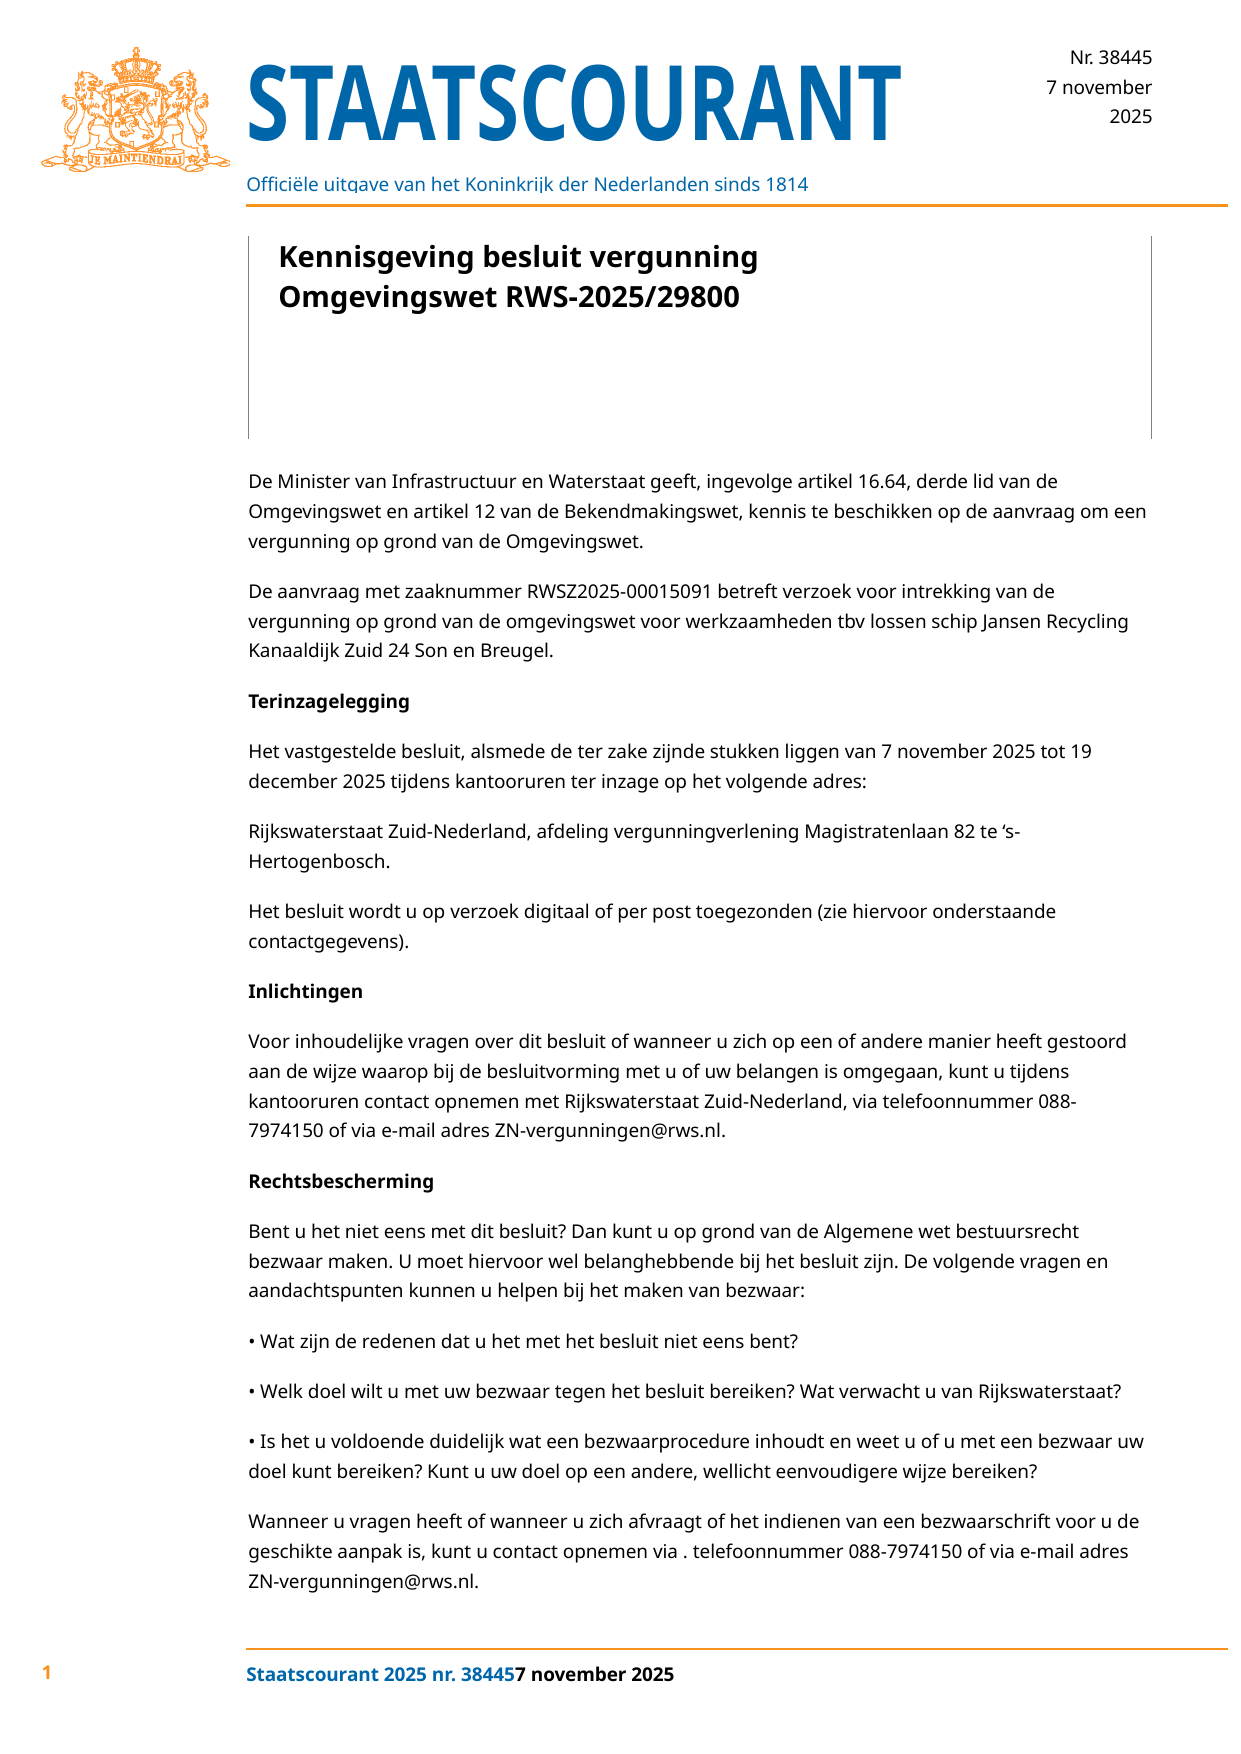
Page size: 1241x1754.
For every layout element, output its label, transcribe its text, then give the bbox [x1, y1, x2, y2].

table_header Kennisgeving besluit vergunning Omgevingswet RWS-2025/29800 [249, 236, 850, 439]
text • Is het u voldoende duidelijk wat een bezwaarprocedure inhoudt en weet u of u met een bezwaar uw doel kunt bereiken? Kunt u uw doel op een andere, wellicht eenvoudigere wijze bereiken? [248, 1429, 1152, 1484]
text Het besluit wordt u op verzoek digitaal of per post toegezonden (zie hiervoor onderstaande contactgegevens). [248, 898, 1152, 953]
text Wanneer u vragen heeft of wanneer u zich afvraagt of het indienen van een bezwaarschrift voor u de geschikte aanpak is, kunt u contact opnemen via . telefoonnummer 088-7974150 of via e-mail adres ZN-vergunningen@rws.nl. [248, 1509, 1152, 1593]
picture [912, 236, 1090, 414]
text • Wat zijn de redenen dat u het met het besluit niet eens bent? [248, 1328, 1152, 1353]
table_header [850, 236, 912, 413]
text • Welk doel wilt u met uw bezwaar tegen het besluit bereiken? Wat verwacht u van Rijkswaterstaat? [248, 1378, 1152, 1404]
text De aanvraag met zaaknummer RWSZ2025-00015091 betreft verzoek voor intrekking van de vergunning op grond van de omgevingswet voor werkzaamheden tbv lossen schip Jansen Recycling Kanaaldijk Zuid 24 Son en Breugel. [248, 578, 1152, 663]
text Bent u het niet eens met dit besluit? Dan kunt u op grond van de Algemene wet bestuursrecht bezwaar maken. U moet hiervoor wel belanghebbende bij het besluit zijn. De volgende vragen en aandachtspunten kunnen u helpen bij het maken van bezwaar: [248, 1218, 1152, 1303]
text Rijkswaterstaat Zuid-Nederland, afdeling vergunningverlening Magistratenlaan 82 te ‘s-Hertogenbosch. [248, 818, 1152, 873]
text Inlichtingen [248, 978, 1152, 1004]
table_header [1090, 236, 1151, 413]
table_header [850, 414, 1151, 439]
text Terinzagelegging [248, 688, 1152, 713]
text De Minister van Infrastructuur en Waterstaat geeft, ingevolge artikel 16.64, derde lid van de Omgevingswet en artikel 12 van de Bekendmakingswet, kennis te beschikken op de aanvraag om een vergunning op grond van de Omgevingswet. [248, 469, 1152, 553]
text Voor inhoudelijke vragen over dit besluit of wanneer u zich op een of andere manier heeft gestoord aan de wijze waarop bij de besluitvorming met u of uw belangen is omgegaan, kunt u tijdens kantooruren contact opnemen met Rijkswaterstaat Zuid-Nederland, via telefoonnummer 088-7974150 of via e-mail adres ZN-vergunningen@rws.nl. [248, 1029, 1152, 1143]
picture [41, 47, 231, 172]
text Rechtsbescherming [248, 1168, 1152, 1193]
text Het vastgestelde besluit, alsmede de ter zake zijnde stukken liggen van 7 november 2025 tot 19 december 2025 tijdens kantooruren ter inzage op het volgende adres: [248, 738, 1152, 793]
